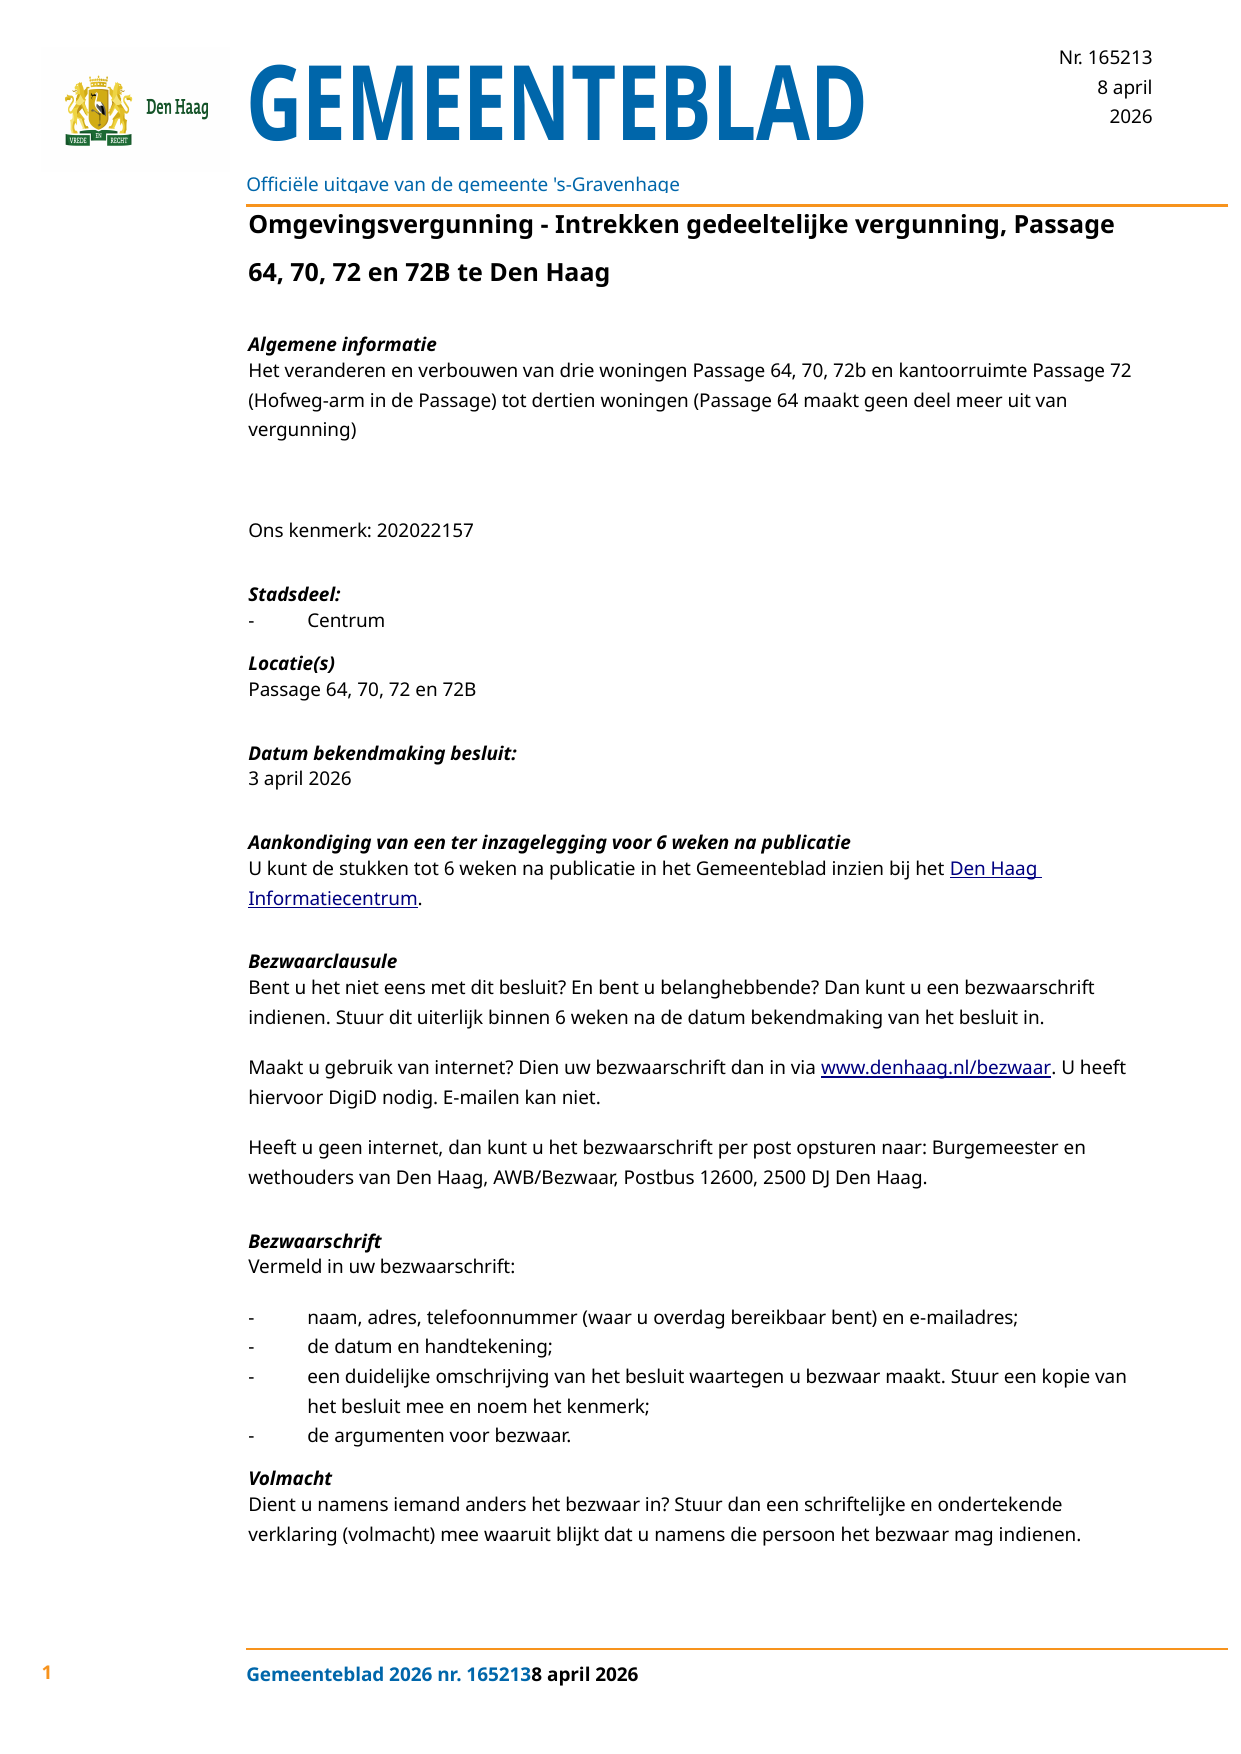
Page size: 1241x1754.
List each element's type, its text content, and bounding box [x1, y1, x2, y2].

text 3 april 2026 [248, 765, 1152, 791]
text U kunt de stukken tot 6 weken na publicatie in het Gemeenteblad inzien bij het Den Haag Informatiecentrum. [248, 855, 1152, 910]
list Centrum [248, 607, 1152, 633]
list de datum en handtekening; [248, 1334, 1152, 1359]
text Locatie(s) [248, 650, 1152, 676]
list naam, adres, telefoonnummer (waar u overdag bereikbaar bent) en e-mailadres; [248, 1304, 1152, 1330]
text Omgevingsvergunning - Intrekken gedeeltelijke vergunning, Passage 64, 70, 72 en 72B te Den Haag [248, 207, 1152, 288]
text Dient u namens iemand anders het bezwaar in? Stuur dan een schriftelijke en ondertekende verklaring (volmacht) mee waaruit blijkt dat u namens die persoon het bezwaar mag indienen. [248, 1491, 1152, 1547]
text Stadsdeel: [248, 581, 1152, 607]
picture [41, 47, 231, 172]
text Maakt u gebruik van internet? Dien uw bezwaarschrift dan in via www.denhaag.nl/bezwaar. U heeft hiervoor DigiD nodig. E-mailen kan niet. [248, 1054, 1152, 1110]
list de argumenten voor bezwaar. [248, 1422, 1152, 1448]
text Algemene informatie [248, 331, 1152, 357]
list een duidelijke omschrijving van het besluit waartegen u bezwaar maakt. Stuur een kopie van het besluit mee en noem het kenmerk; [248, 1363, 1152, 1418]
text Passage 64, 70, 72 en 72B [248, 676, 1152, 701]
text Bezwaarschrift [248, 1228, 1152, 1254]
text Het veranderen en verbouwen van drie woningen Passage 64, 70, 72b en kantoorruimte Passage 72 (Hofweg-arm in de Passage) tot dertien woningen (Passage 64 maakt geen deel meer uit van vergunning) [248, 357, 1152, 442]
text Aankondiging van een ter inzagelegging voor 6 weken na publicatie [248, 829, 1152, 855]
text Vermeld in uw bezwaarschrift: [248, 1254, 1152, 1279]
text Bezwaarclausule [248, 949, 1152, 974]
text Heeft u geen internet, dan kunt u het bezwaarschrift per post opsturen naar: Burgemeester en wethouders van Den Haag, AWB/Bezwaar, Postbus 12600, 2500 DJ Den Haag. [248, 1134, 1152, 1190]
text Bent u het niet eens met dit besluit? En bent u belanghebbende? Dan kunt u een bezwaarschrift indienen. Stuur dit uiterlijk binnen 6 weken na de datum bekendmaking van het besluit in. [248, 974, 1152, 1030]
text Datum bekendmaking besluit: [248, 740, 1152, 765]
text Ons kenmerk: 202022157 [248, 517, 1152, 543]
text Volmacht [248, 1466, 1152, 1491]
